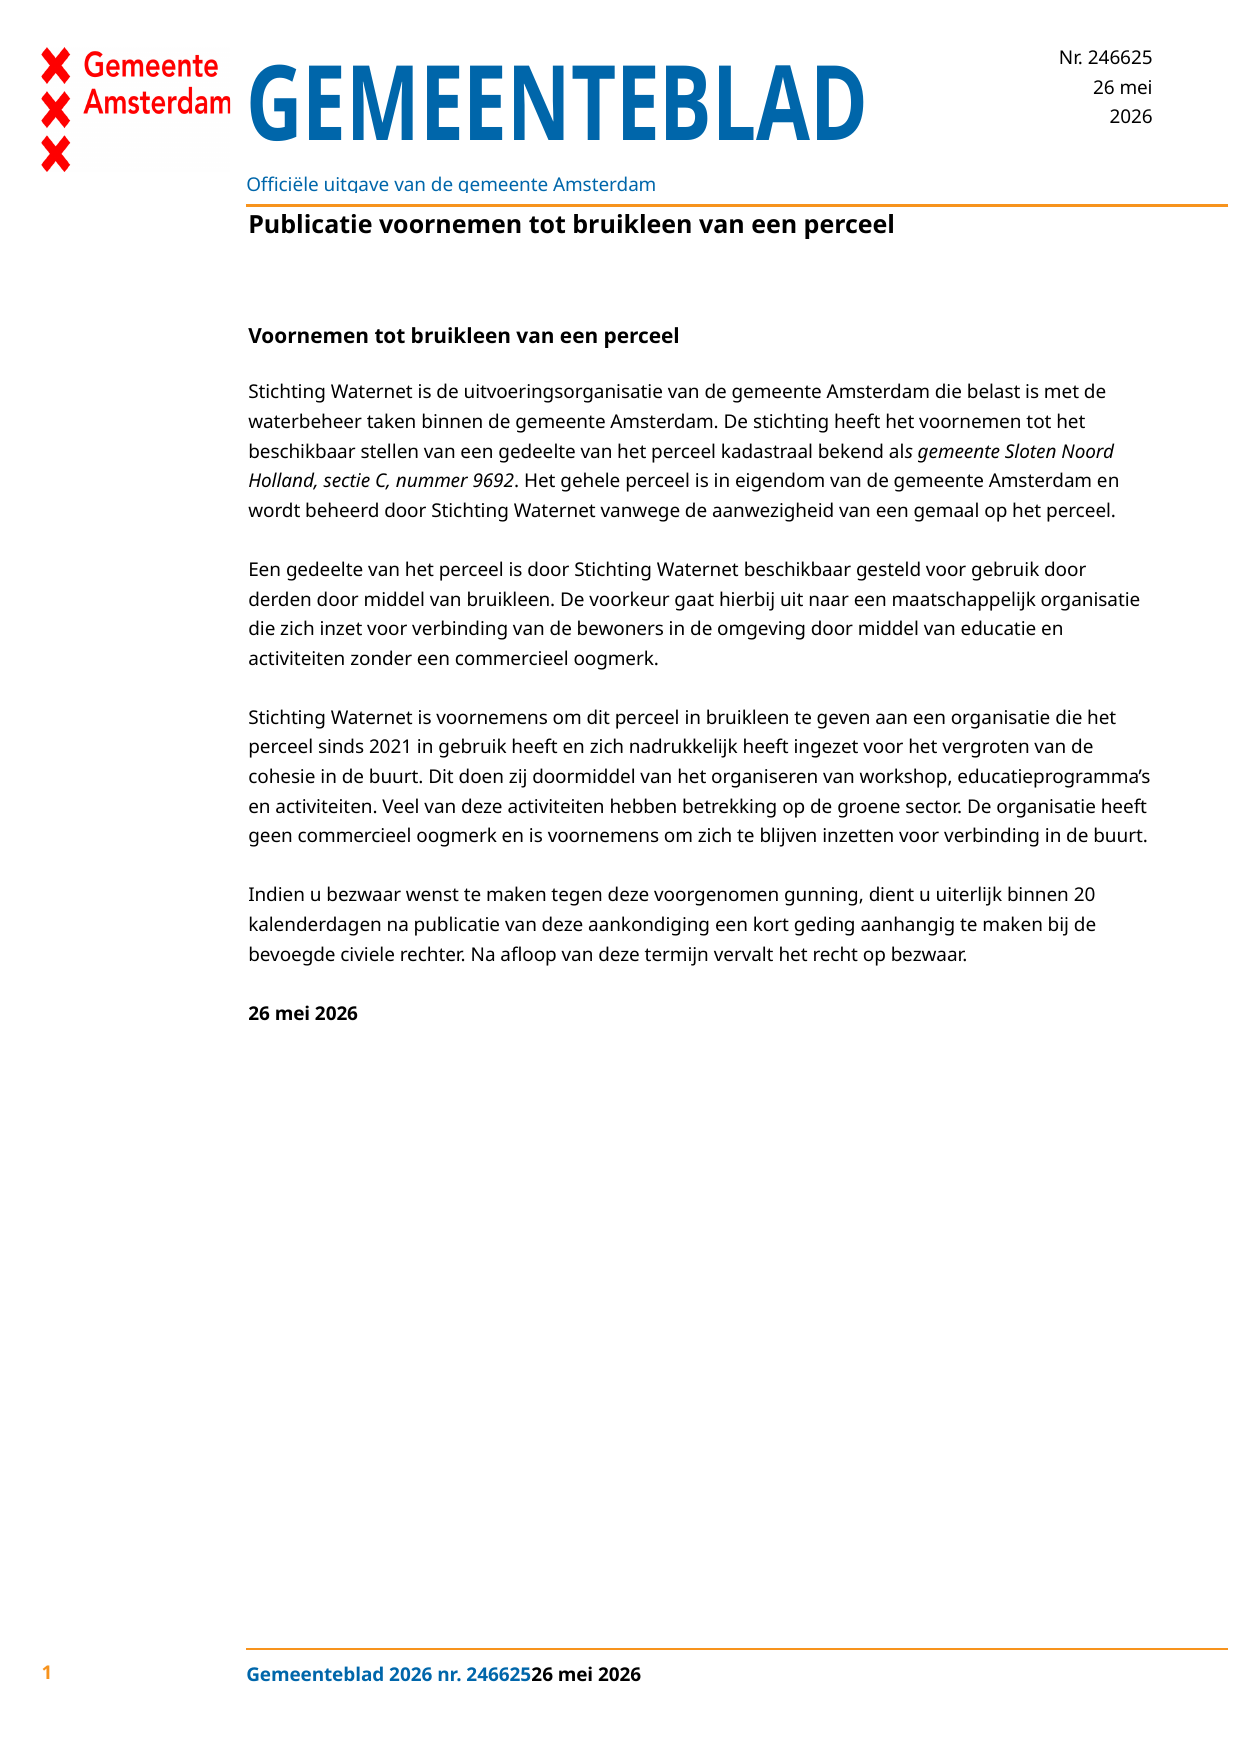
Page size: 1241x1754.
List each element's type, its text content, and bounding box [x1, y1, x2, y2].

text Een gedeelte van het perceel is door Stichting Waternet beschikbaar gesteld voor gebruik door derden door middel van bruikleen. De voorkeur gaat hierbij uit naar een maatschappelijk organisatie die zich inzet voor verbinding van de bewoners in de omgeving door middel van educatie en activiteiten zonder een commercieel oogmerk. [248, 556, 1152, 671]
picture [41, 47, 231, 172]
text Voornemen tot bruikleen van een perceel [248, 321, 1152, 349]
text 26 mei 2026 [248, 1000, 1152, 1026]
text Stichting Waternet is de uitvoeringsorganisatie van de gemeente Amsterdam die belast is met de waterbeheer taken binnen de gemeente Amsterdam. De stichting heeft het voornemen tot het beschikbaar stellen van een gedeelte van het perceel kadastraal bekend als gemeente Sloten Noord Holland, sectie C, nummer 9692. Het gehele perceel is in eigendom van de gemeente Amsterdam en wordt beheerd door Stichting Waternet vanwege de aanwezigheid van een gemaal op het perceel. [248, 379, 1152, 523]
text Publicatie voornemen tot bruikleen van een perceel [248, 207, 1152, 241]
text Indien u bezwaar wenst te maken tegen deze voorgenomen gunning, dient u uiterlijk binnen 20 kalenderdagen na publicatie van deze aankondiging een kort geding aanhangig te maken bij de bevoegde civiele rechter. Na afloop van deze termijn vervalt het recht op bezwaar. [248, 882, 1152, 967]
text Stichting Waternet is voornemens om dit perceel in bruikleen te geven aan een organisatie die het perceel sinds 2021 in gebruik heeft en zich nadrukkelijk heeft ingezet voor het vergroten van de cohesie in de buurt. Dit doen zij doormiddel van het organiseren van workshop, educatieprogramma’s en activiteiten. Veel van deze activiteiten hebben betrekking op de groene sector. De organisatie heeft geen commercieel oogmerk en is voornemens om zich te blijven inzetten voor verbinding in de buurt. [248, 704, 1152, 848]
